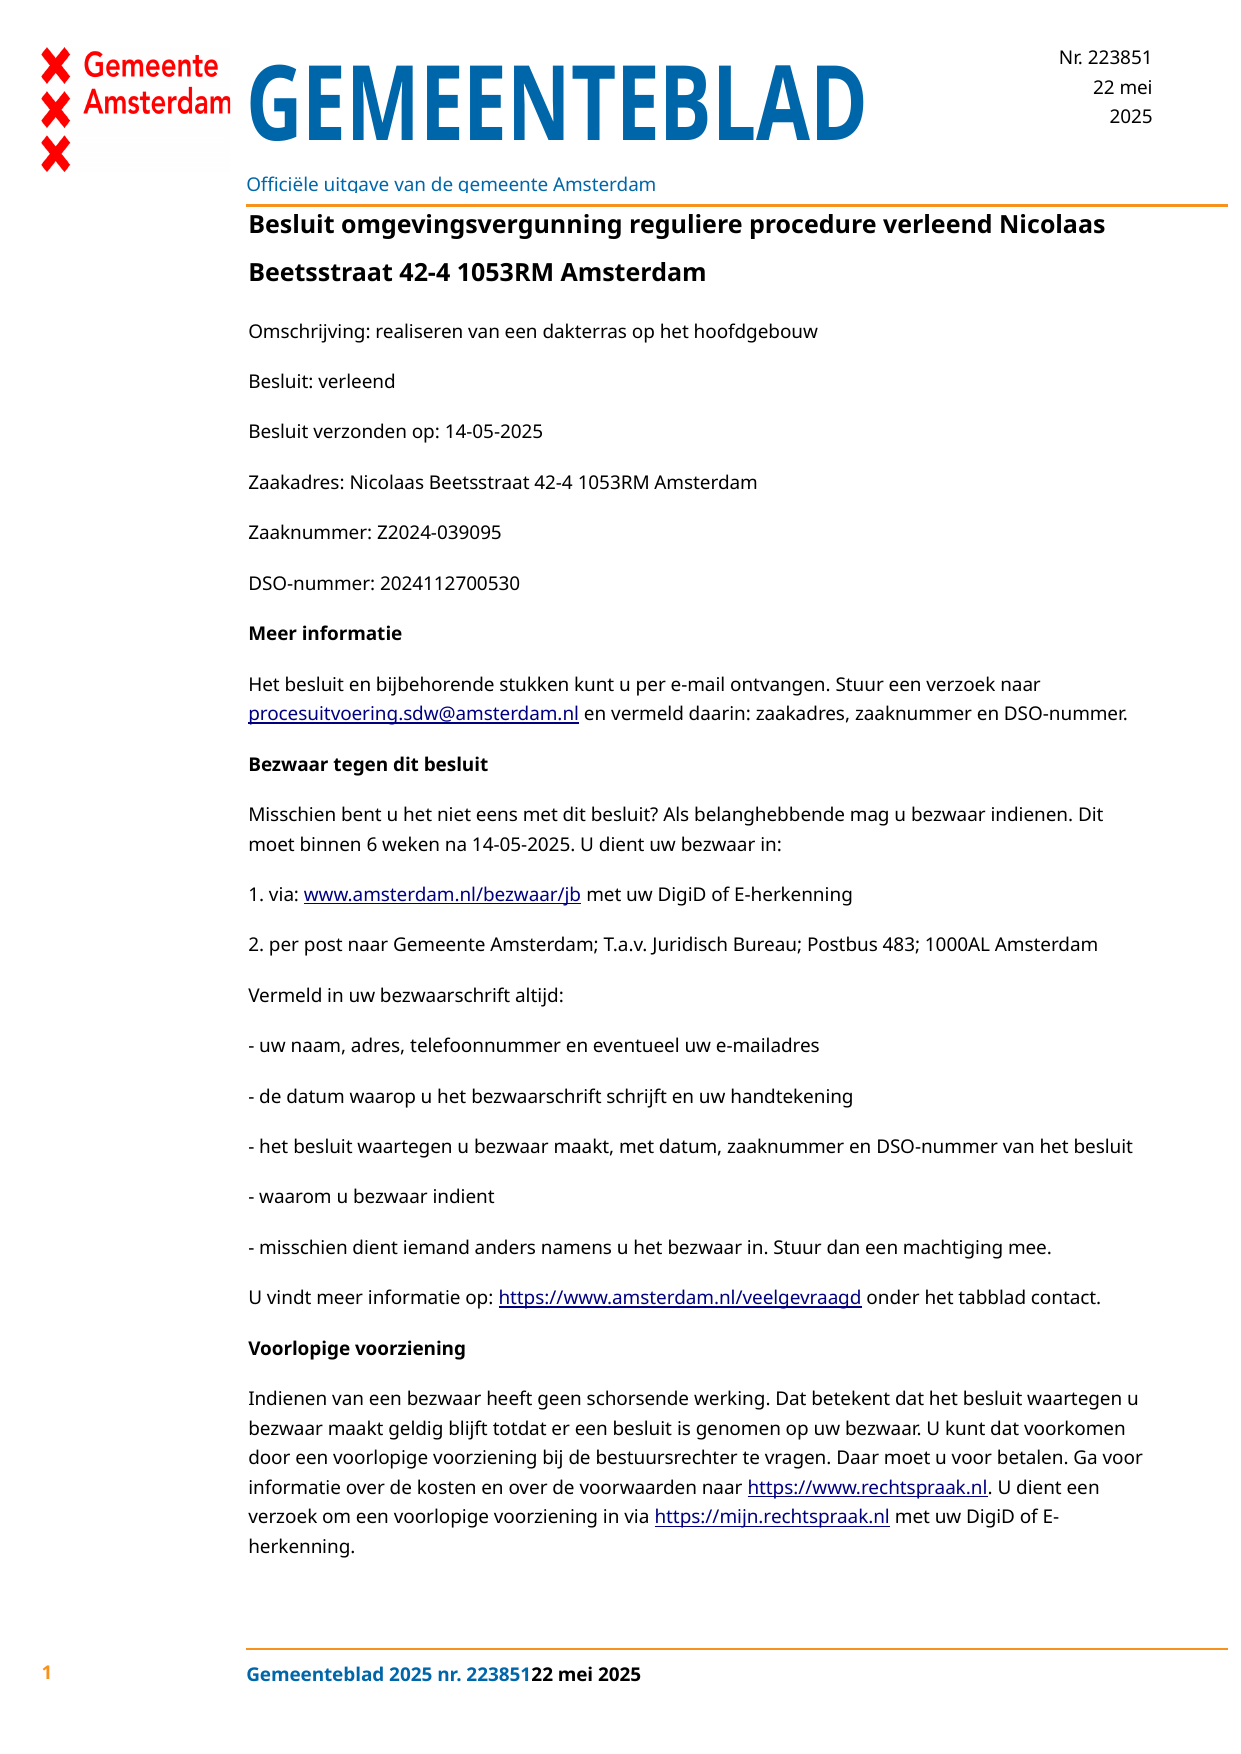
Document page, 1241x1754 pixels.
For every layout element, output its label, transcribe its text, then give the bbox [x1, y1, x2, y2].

text Misschien bent u het niet eens met dit besluit? Als belanghebbende mag u bezwaar indienen. Dit moet binnen 6 weken na 14-05-2025. U dient uw bezwaar in: [248, 801, 1152, 857]
text Besluit: verleend [248, 368, 1152, 394]
text Bezwaar tegen dit besluit [248, 751, 1152, 777]
text Besluit omgevingsvergunning reguliere procedure verleend Nicolaas Beetsstraat 42-4 1053RM Amsterdam [248, 207, 1152, 288]
text - misschien dient iemand anders namens u het bezwaar in. Stuur dan een machtiging mee. [248, 1234, 1152, 1260]
text DSO-nummer: 2024112700530 [248, 570, 1152, 596]
text Zaakadres: Nicolaas Beetsstraat 42-4 1053RM Amsterdam [248, 469, 1152, 495]
text Besluit verzonden op: 14-05-2025 [248, 419, 1152, 444]
text Omschrijving: realiseren van een dakterras op het hoofdgebouw [248, 318, 1152, 344]
text Vermeld in uw bezwaarschrift altijd: [248, 982, 1152, 1008]
text U vindt meer informatie op: https://www.amsterdam.nl/veelgevraagd onder het tabblad contact. [248, 1284, 1152, 1310]
text - de datum waarop u het bezwaarschrift schrijft en uw handtekening [248, 1083, 1152, 1109]
text Indienen van een bezwaar heeft geen schorsende werking. Dat betekent dat het besluit waartegen u bezwaar maakt geldig blijft totdat er een besluit is genomen op uw bezwaar. U kunt dat voorkomen door een voorlopige voorziening bij de bestuursrechter te vragen. Daar moet u voor betalen. Ga voor informatie over de kosten en over de voorwaarden naar https://www.rechtspraak.nl. U dient een verzoek om een voorlopige voorziening in via https://mijn.rechtspraak.nl met uw DigiD of E-herkenning. [248, 1385, 1152, 1559]
text 1. via: www.amsterdam.nl/bezwaar/jb met uw DigiD of E-herkenning [248, 881, 1152, 907]
text - uw naam, adres, telefoonnummer en eventueel uw e-mailadres [248, 1032, 1152, 1058]
text - het besluit waartegen u bezwaar maakt, met datum, zaaknummer en DSO-nummer van het besluit [248, 1133, 1152, 1159]
picture [41, 47, 231, 172]
text - waarom u bezwaar indient [248, 1184, 1152, 1209]
text Voorlopige voorziening [248, 1335, 1152, 1361]
text Zaaknummer: Z2024-039095 [248, 519, 1152, 545]
text Meer informatie [248, 620, 1152, 646]
text 2. per post naar Gemeente Amsterdam; T.a.v. Juridisch Bureau; Postbus 483; 1000AL Amsterdam [248, 932, 1152, 957]
text Het besluit en bijbehorende stukken kunt u per e-mail ontvangen. Stuur een verzoek naar procesuitvoering.sdw@amsterdam.nl en vermeld daarin: zaakadres, zaaknummer en DSO-nummer. [248, 671, 1152, 726]
